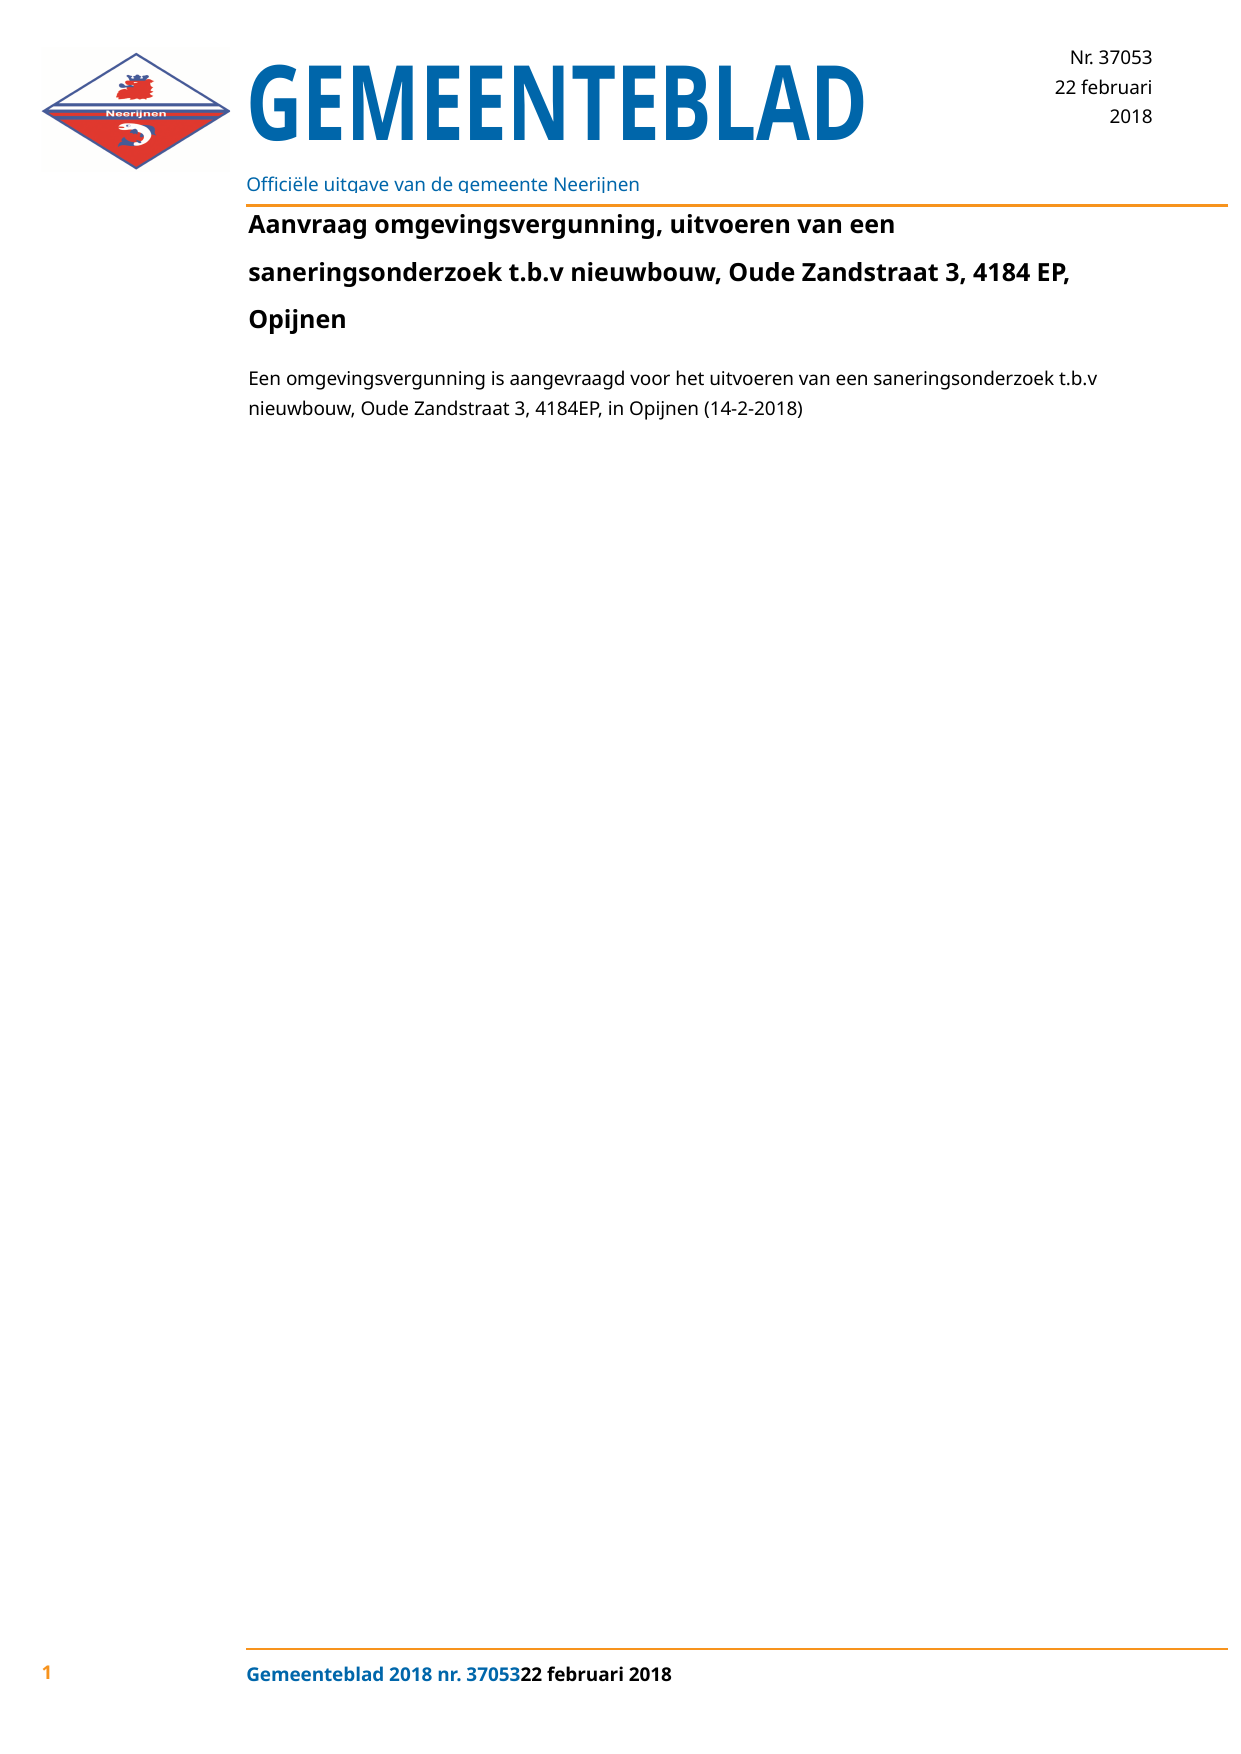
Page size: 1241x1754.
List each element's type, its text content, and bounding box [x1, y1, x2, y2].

text Aanvraag omgevingsvergunning, uitvoeren van een saneringsonderzoek t.b.v nieuwbouw, Oude Zandstraat 3, 4184 EP, Opijnen [248, 207, 1152, 336]
table_header Een omgevingsvergunning is aangevraagd voor het uitvoeren van een saneringsonderzoek t.b.v nieuwbouw, Oude Zandstraat 3, 4184EP, in Opijnen (14-2-2018) [248, 366, 1152, 421]
picture [41, 47, 231, 172]
